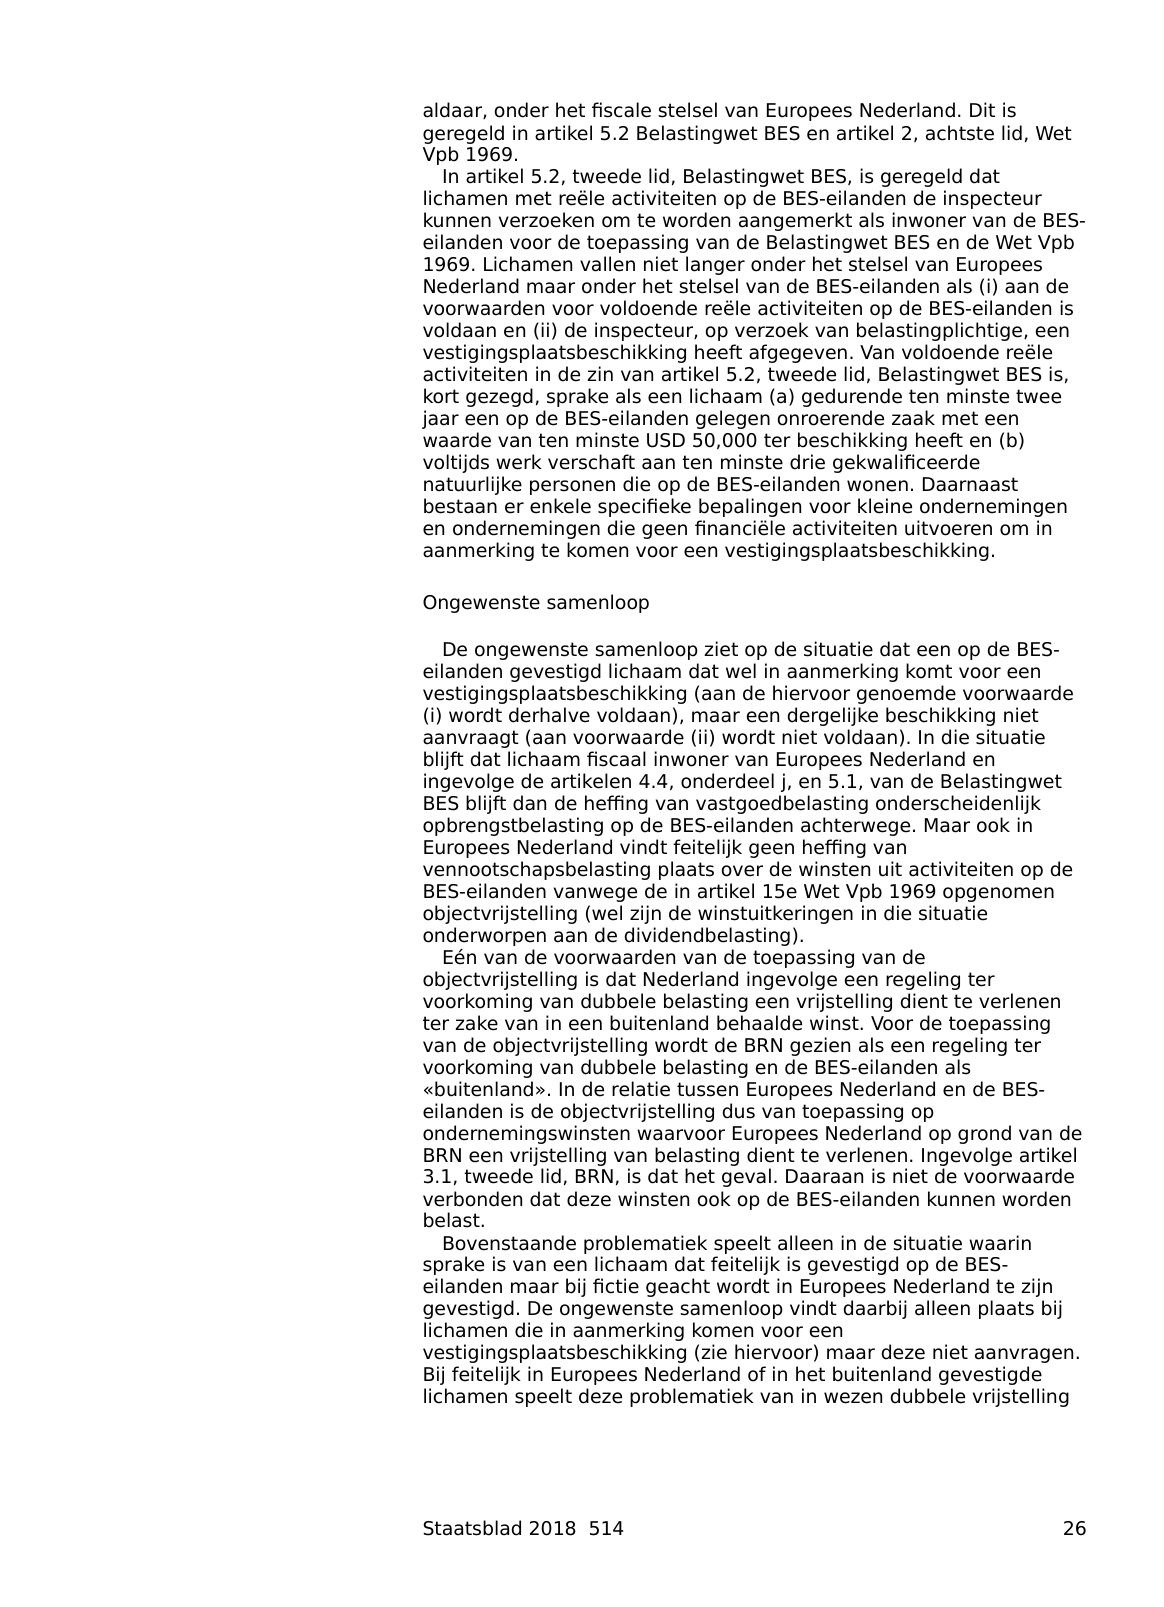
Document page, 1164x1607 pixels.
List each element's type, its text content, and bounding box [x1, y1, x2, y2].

text De ongewenste samenloop ziet op de situatie dat een op de BES-eilanden gevestigd lichaam dat wel in aanmerking komt voor een vestigingsplaatsbeschikking (aan de hiervoor genoemde voorwaarde (i) wordt derhalve voldaan), maar een dergelijke beschikking niet aanvraagt (aan voorwaarde (ii) wordt niet voldaan). In die situatie blijft dat lichaam fiscaal inwoner van Europees Nederland en ingevolge de artikelen 4.4, onderdeel j, en 5.1, van de Belastingwet BES blijft dan de heffing van vastgoedbelasting onderscheidenlijk opbrengstbelasting op de BES-eilanden achterwege. Maar ook in Europees Nederland vindt feitelijk geen heffing van vennootschapsbelasting plaats over de winsten uit activiteiten op de BES-eilanden vanwege de in artikel 15e Wet Vpb 1969 opgenomen objectvrijstelling (wel zijn de winstuitkeringen in die situatie onderworpen aan de dividendbelasting). [422, 639, 1087, 947]
text Eén van de voorwaarden van de toepassing van de objectvrijstelling is dat Nederland ingevolge een regeling ter voorkoming van dubbele belasting een vrijstelling dient te verlenen ter zake van in een buitenland behaalde winst. Voor de toepassing van de objectvrijstelling wordt de BRN gezien als een regeling ter voorkoming van dubbele belasting en de BES-eilanden als «buitenland». In de relatie tussen Europees Nederland en de BES-eilanden is de objectvrijstelling dus van toepassing op ondernemingswinsten waarvoor Europees Nederland op grond van de BRN een vrijstelling van belasting dient te verlenen. Ingevolge artikel 3.1, tweede lid, BRN, is dat het geval. Daaraan is niet de voorwaarde verbonden dat deze winsten ook op de BES-eilanden kunnen worden belast. [422, 947, 1087, 1232]
text aldaar, onder het fiscale stelsel van Europees Nederland. Dit is geregeld in artikel 5.2 Belastingwet BES en artikel 2, achtste lid, Wet Vpb 1969. [422, 100, 1087, 166]
text Bovenstaande problematiek speelt alleen in de situatie waarin sprake is van een lichaam dat feitelijk is gevestigd op de BES-eilanden maar bij fictie geacht wordt in Europees Nederland te zijn gevestigd. De ongewenste samenloop vindt daarbij alleen plaats bij lichamen die in aanmerking komen voor een vestigingsplaatsbeschikking (zie hiervoor) maar deze niet aanvragen. Bij feitelijk in Europees Nederland of in het buitenland gevestigde lichamen speelt deze problematiek van in wezen dubbele vrijstelling [422, 1232, 1087, 1408]
subtitle Ongewenste samenloop [422, 592, 1087, 614]
text In artikel 5.2, tweede lid, Belastingwet BES, is geregeld dat lichamen met reële activiteiten op de BES-eilanden de inspecteur kunnen verzoeken om te worden aangemerkt als inwoner van de BES-eilanden voor de toepassing van de Belastingwet BES en de Wet Vpb 1969. Lichamen vallen niet langer onder het stelsel van Europees Nederland maar onder het stelsel van de BES-eilanden als (i) aan de voorwaarden voor voldoende reële activiteiten op de BES-eilanden is voldaan en (ii) de inspecteur, op verzoek van belastingplichtige, een vestigingsplaatsbeschikking heeft afgegeven. Van voldoende reële activiteiten in de zin van artikel 5.2, tweede lid, Belastingwet BES is, kort gezegd, sprake als een lichaam (a) gedurende ten minste twee jaar een op de BES-eilanden gelegen onroerende zaak met een waarde van ten minste USD 50,000 ter beschikking heeft en (b) voltijds werk verschaft aan ten minste drie gekwalificeerde natuurlijke personen die op de BES-eilanden wonen. Daarnaast bestaan er enkele specifieke bepalingen voor kleine ondernemingen en ondernemingen die geen financiële activiteiten uitvoeren om in aanmerking te komen voor een vestigingsplaatsbeschikking. [422, 166, 1087, 562]
